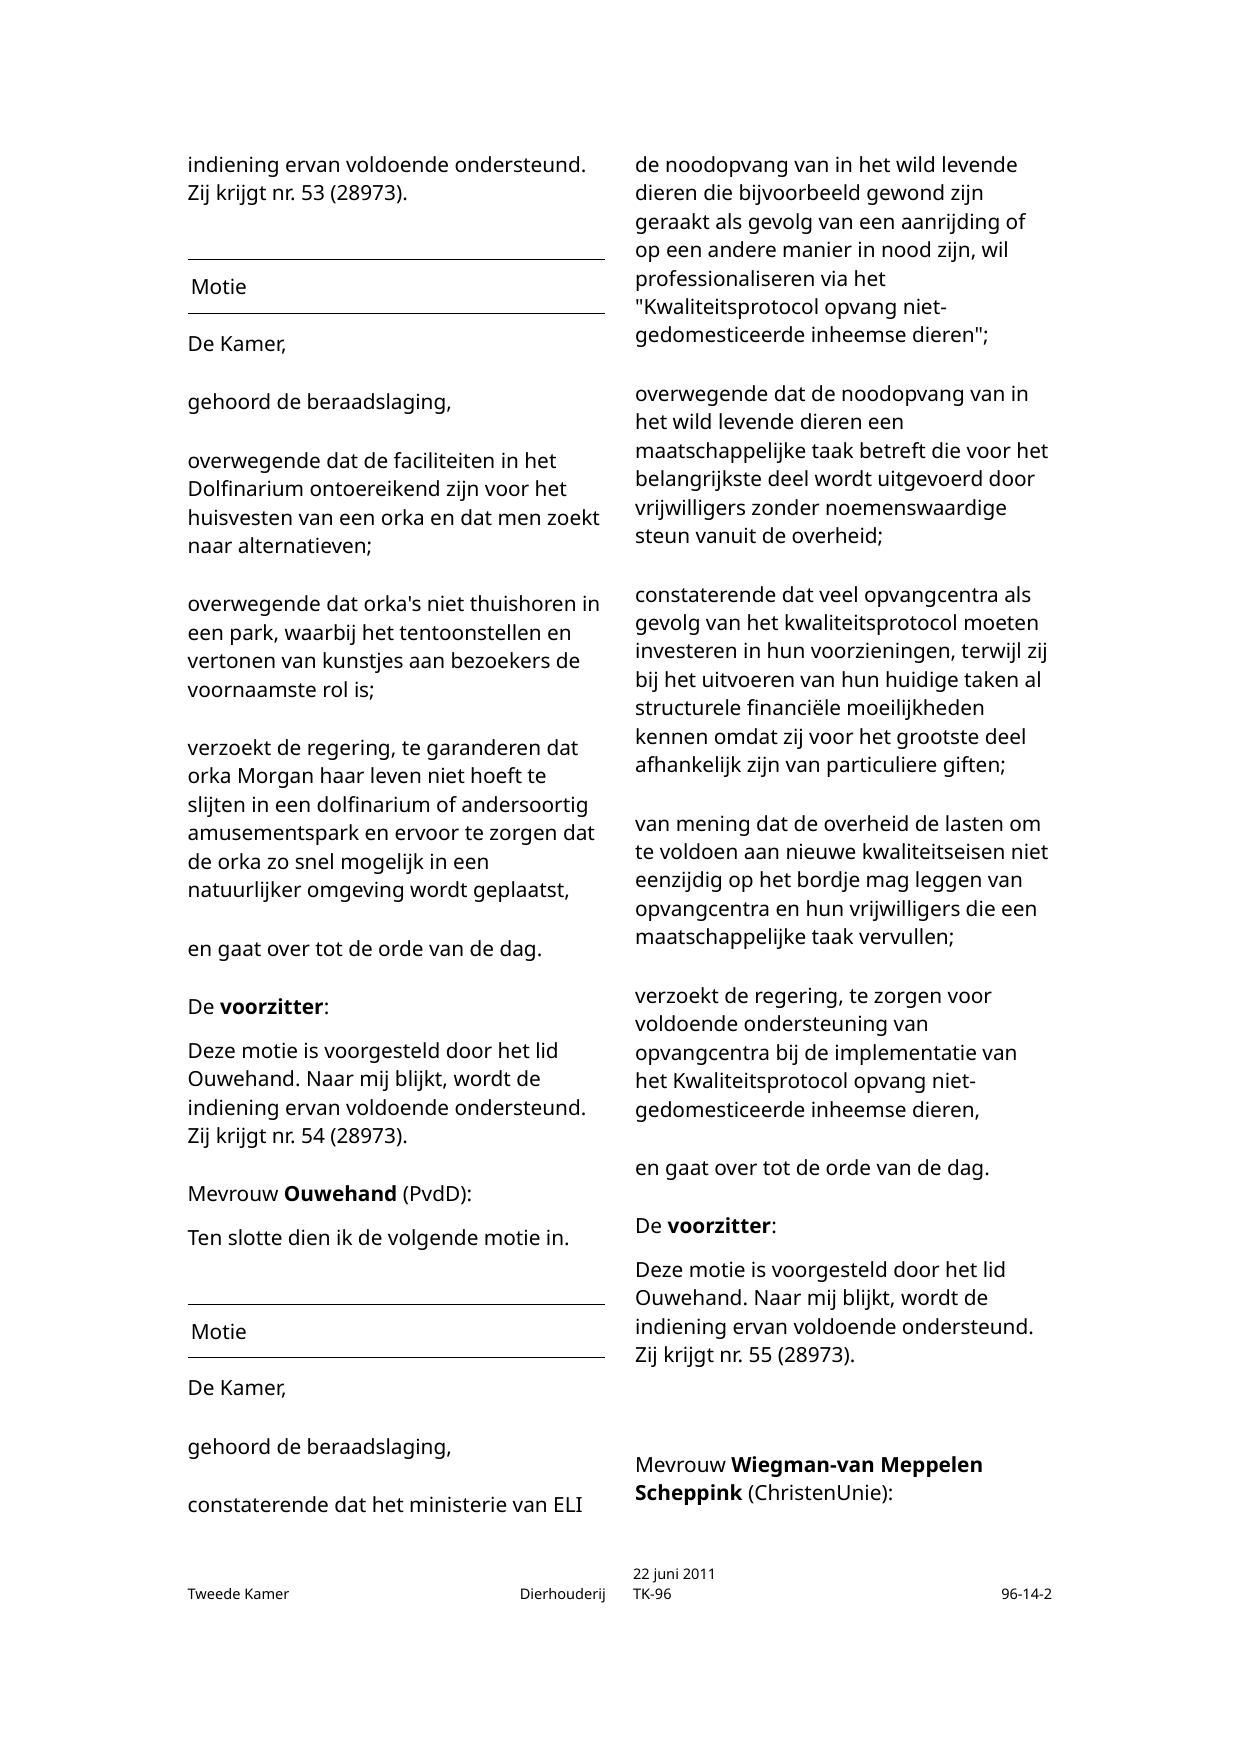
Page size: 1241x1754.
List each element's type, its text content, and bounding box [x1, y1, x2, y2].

text indiening ervan voldoende ondersteund. [187, 150, 605, 178]
text constaterende dat veel opvangcentra als gevolg van het kwaliteitsprotocol moeten investeren in hun voorzieningen, terwijl zij bij het uitvoeren van hun huidige taken al structurele financiële moeilijkheden kennen omdat zij voor het grootste deel afhankelijk zijn van particuliere giften; [635, 580, 1053, 779]
text overwegende dat de faciliteiten in het Dolfinarium ontoereikend zijn voor het huisvesten van een orka en dat men zoekt naar alternatieven; [187, 446, 605, 559]
text Mevrouw Wiegman-van Meppelen Scheppink (ChristenUnie): [635, 1450, 1053, 1507]
text Zij krijgt nr. 55 (28973). [635, 1340, 1053, 1369]
text Zij krijgt nr. 54 (28973). [187, 1121, 605, 1149]
text verzoekt de regering, te zorgen voor voldoende ondersteuning van opvangcentra bij de implementatie van het Kwaliteitsprotocol opvang niet-gedomesticeerde inheemse dieren, [635, 981, 1053, 1123]
text Mevrouw Ouwehand (PvdD): [187, 1179, 605, 1208]
text Deze motie is voorgesteld door het lid Ouwehand. Naar mij blijkt, wordt de indiening ervan voldoende ondersteund. [187, 1036, 605, 1121]
text overwegende dat de noodopvang van in het wild levende dieren een maatschappelijke taak betreft die voor het belangrijkste deel wordt uitgevoerd door vrijwilligers zonder noemenswaardige steun vanuit de overheid; [635, 379, 1053, 550]
text Ten slotte dien ik de volgende motie in. [187, 1223, 605, 1251]
text constaterende dat het ministerie van ELI [187, 1490, 605, 1519]
text De voorzitter: [635, 1212, 1053, 1240]
text en gaat over tot de orde van de dag. [187, 934, 605, 962]
text van mening dat de overheid de lasten om te voldoen aan nieuwe kwaliteitseisen niet eenzijdig op het bordje mag leggen van opvangcentra en hun vrijwilligers die een maatschappelijke taak vervullen; [635, 809, 1053, 951]
text  [635, 1399, 1053, 1427]
text Zij krijgt nr. 53 (28973). [187, 178, 605, 207]
text verzoekt de regering, te garanderen dat orka Morgan haar leven niet hoeft te slijten in een dolfinarium of andersoortig amusementspark en ervoor te zorgen dat de orka zo snel mogelijk in een natuurlijker omgeving wordt geplaatst, [187, 733, 605, 904]
text gehoord de beraadslaging, [187, 387, 605, 416]
text en gaat over tot de orde van de dag. [635, 1153, 1053, 1182]
text De voorzitter: [187, 992, 605, 1021]
subtitle Motie [187, 260, 605, 314]
text De Kamer, [187, 329, 605, 357]
subtitle Motie [187, 1305, 605, 1358]
text Deze motie is voorgesteld door het lid Ouwehand. Naar mij blijkt, wordt de indiening ervan voldoende ondersteund. [635, 1255, 1053, 1340]
text De Kamer, [187, 1373, 605, 1402]
text de noodopvang van in het wild levende dieren die bijvoorbeeld gewond zijn geraakt als gevolg van een aanrijding of op een andere manier in nood zijn, wil professionaliseren via het "Kwaliteitsprotocol opvang niet-gedomesticeerde inheemse dieren"; [635, 150, 1053, 349]
text gehoord de beraadslaging, [187, 1432, 605, 1460]
text overwegende dat orka's niet thuishoren in een park, waarbij het tentoonstellen en vertonen van kunstjes aan bezoekers de voornaamste rol is; [187, 589, 605, 703]
